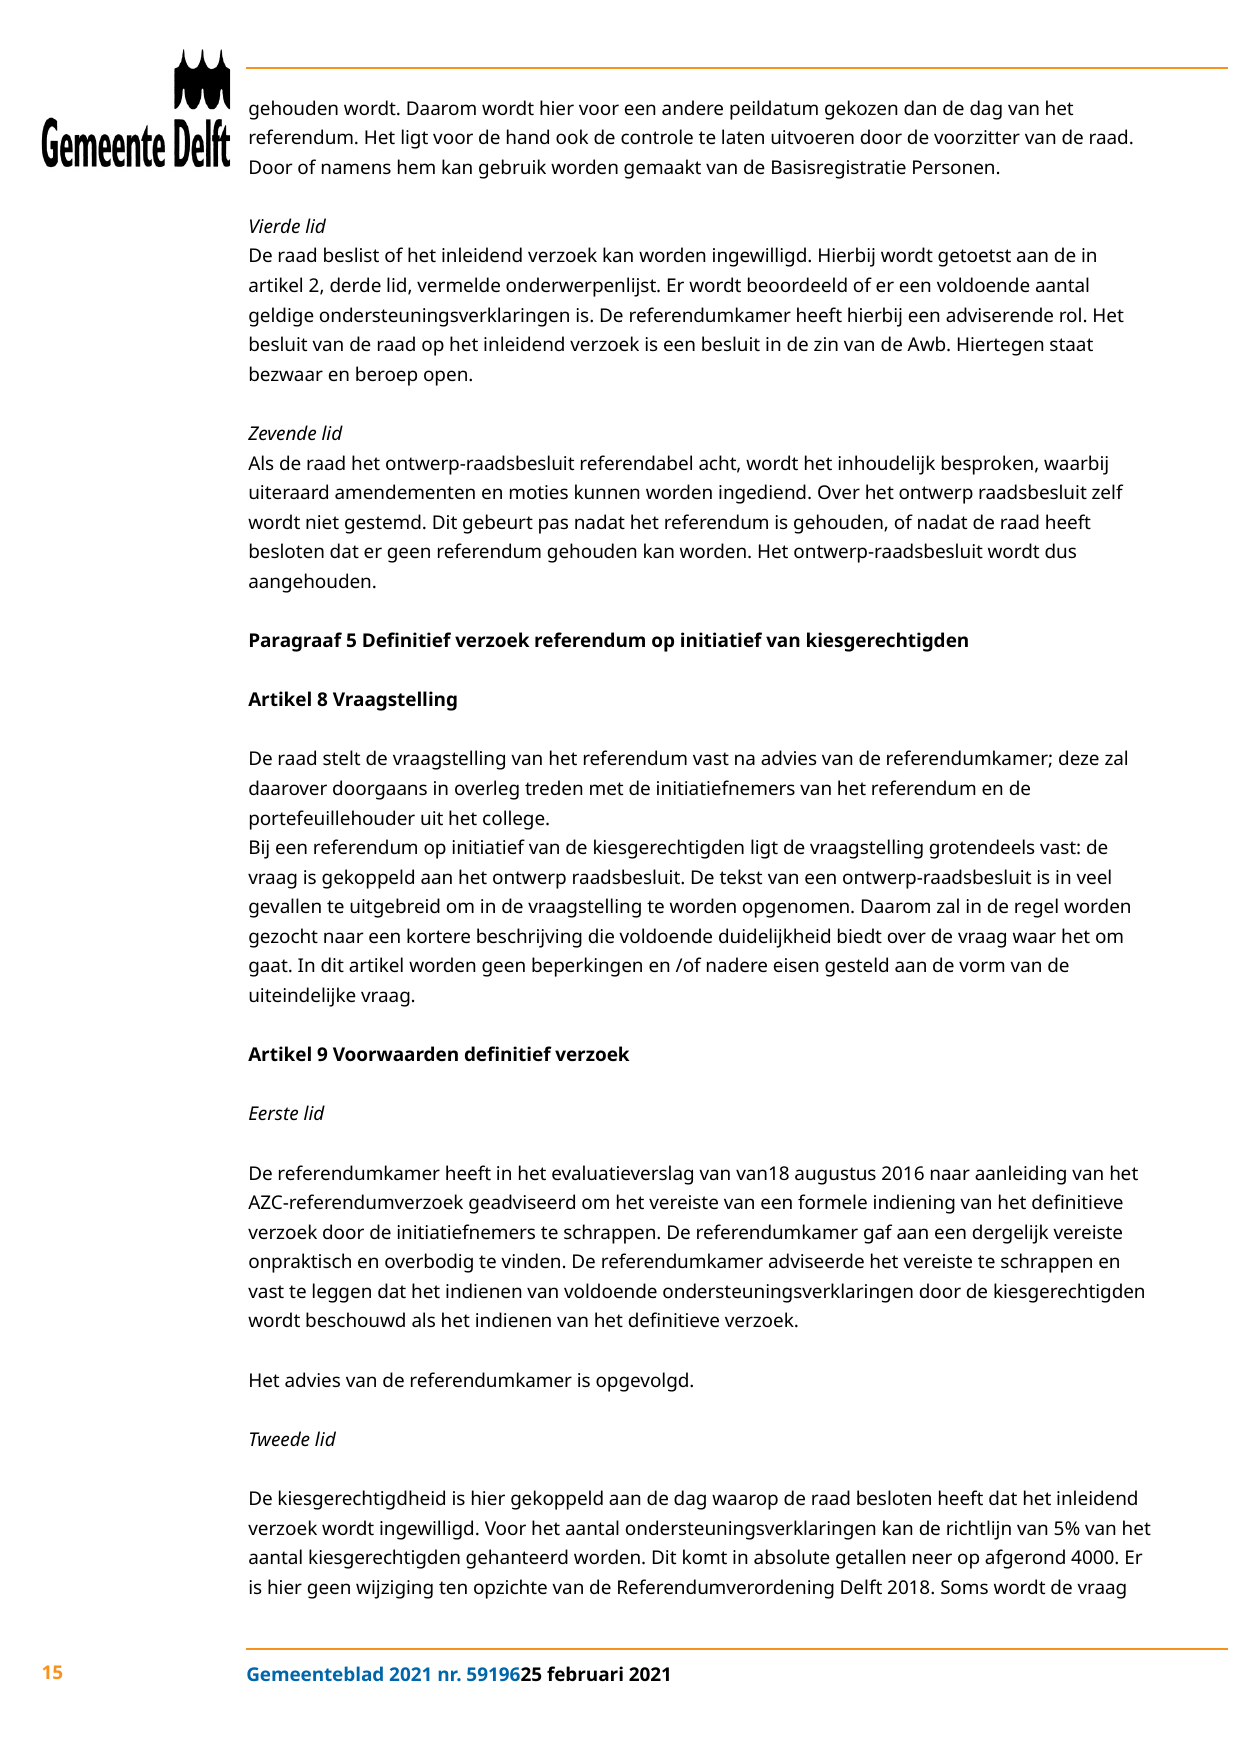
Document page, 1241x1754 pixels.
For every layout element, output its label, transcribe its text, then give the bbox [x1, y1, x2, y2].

text Als de raad het ontwerp-raadsbesluit referendabel acht, wordt het inhoudelijk besproken, waarbij uiteraard amendementen en moties kunnen worden ingediend. Over het ontwerp raadsbesluit zelf wordt niet gestemd. Dit gebeurt pas nadat het referendum is gehouden, of nadat de raad heeft besloten dat er geen referendum gehouden kan worden. Het ontwerp-raadsbesluit wordt dus aangehouden. [248, 450, 1152, 594]
text Paragraaf 5 Definitief verzoek referendum op initiatief van kiesgerechtigden [248, 627, 1152, 653]
picture [41, 47, 231, 172]
text De referendumkamer heeft in het evaluatieverslag van van18 augustus 2016 naar aanleiding van het AZC-referendumverzoek geadviseerd om het vereiste van een formele indiening van het definitieve verzoek door de initiatiefnemers te schrappen. De referendumkamer gaf aan een dergelijk vereiste onpraktisch en overbodig te vinden. De referendumkamer adviseerde het vereiste te schrappen en vast te leggen dat het indienen van voldoende ondersteuningsverklaringen door de kiesgerechtigden wordt beschouwd als het indienen van het definitieve verzoek. [248, 1160, 1152, 1333]
text Vierde lid [248, 213, 1152, 239]
text Bij een referendum op initiatief van de kiesgerechtigden ligt de vraagstelling grotendeels vast: de vraag is gekoppeld aan het ontwerp raadsbesluit. De tekst van een ontwerp-raadsbesluit is in veel gevallen te uitgebreid om in de vraagstelling te worden opgenomen. Daarom zal in de regel worden gezocht naar een kortere beschrijving die voldoende duidelijkheid biedt over de vraag waar het om gaat. In dit artikel worden geen beperkingen en /of nadere eisen gesteld aan de vorm van de uiteindelijke vraag. [248, 834, 1152, 1008]
text Tweede lid [248, 1426, 1152, 1452]
text De kiesgerechtigdheid is hier gekoppeld aan de dag waarop de raad besloten heeft dat het inleidend verzoek wordt ingewilligd. Voor het aantal ondersteuningsverklaringen kan de richtlijn van 5% van het aantal kiesgerechtigden gehanteerd worden. Dit komt in absolute getallen neer op afgerond 4000. Er is hier geen wijziging ten opzichte van de Referendumverordening Delft 2018. Soms wordt de vraag [248, 1485, 1152, 1600]
text Eerste lid [248, 1101, 1152, 1126]
text Artikel 8 Vraagstelling [248, 686, 1152, 712]
text Artikel 9 Voorwaarden definitief verzoek [248, 1041, 1152, 1067]
text Zevende lid [248, 420, 1152, 446]
text gehouden wordt. Daarom wordt hier voor een andere peildatum gekozen dan de dag van het referendum. Het ligt voor de hand ook de controle te laten uitvoeren door de voorzitter van de raad. Door of namens hem kan gebruik worden gemaakt van de Basisregistratie Personen. [248, 95, 1152, 180]
text De raad beslist of het inleidend verzoek kan worden ingewilligd. Hierbij wordt getoetst aan de in artikel 2, derde lid, vermelde onderwerpenlijst. Er wordt beoordeeld of er een voldoende aantal geldige ondersteuningsverklaringen is. De referendumkamer heeft hierbij een adviserende rol. Het besluit van de raad op het inleidend verzoek is een besluit in de zin van de Awb. Hiertegen staat bezwaar en beroep open. [248, 243, 1152, 387]
text De raad stelt de vraagstelling van het referendum vast na advies van de referendumkamer; deze zal daarover doorgaans in overleg treden met de initiatiefnemers van het referendum en de portefeuillehouder uit het college. [248, 746, 1152, 831]
text Het advies van de referendumkamer is opgevolgd. [248, 1367, 1152, 1393]
